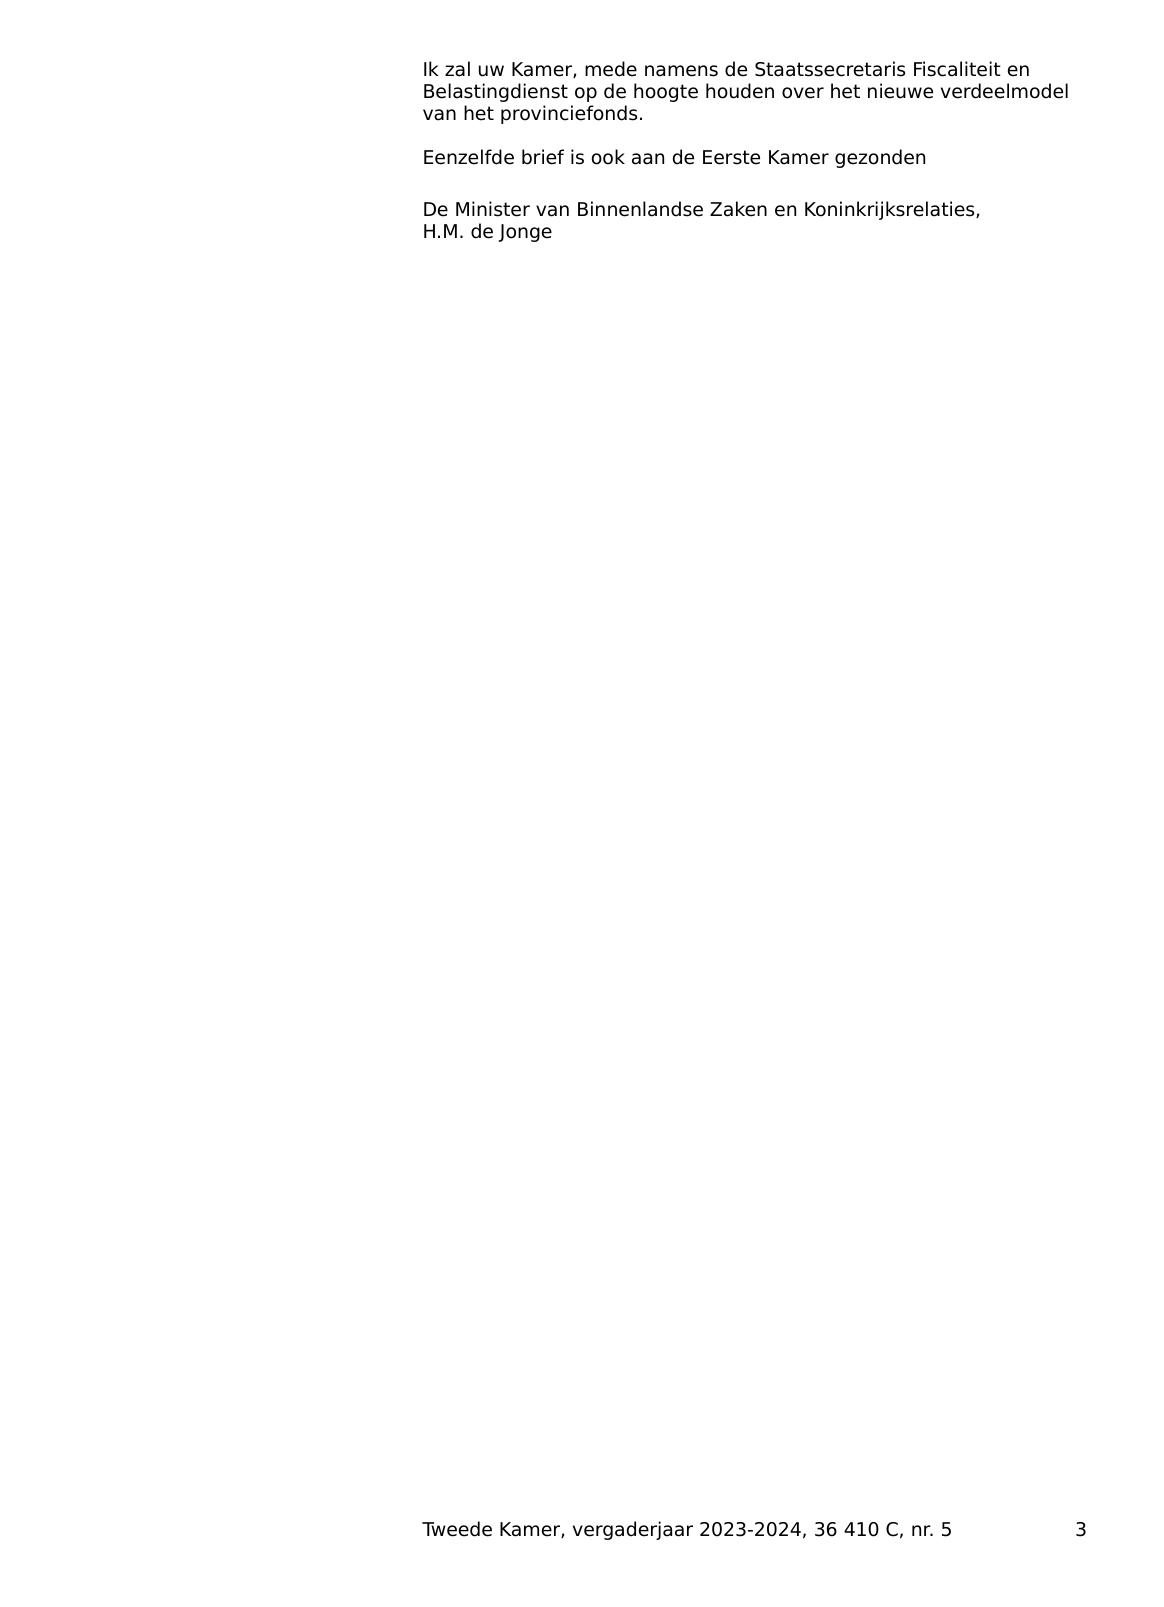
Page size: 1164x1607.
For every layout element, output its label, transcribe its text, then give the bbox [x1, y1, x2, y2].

text Ik zal uw Kamer, mede namens de Staatssecretaris Fiscaliteit en Belastingdienst op de hoogte houden over het nieuwe verdeelmodel van het provinciefonds. [422, 59, 1087, 125]
text Eenzelfde brief is ook aan de Eerste Kamer gezonden [422, 147, 1087, 169]
text De Minister van Binnenlandse Zaken en Koninkrijksrelaties, H.M. de Jonge [422, 199, 1087, 243]
